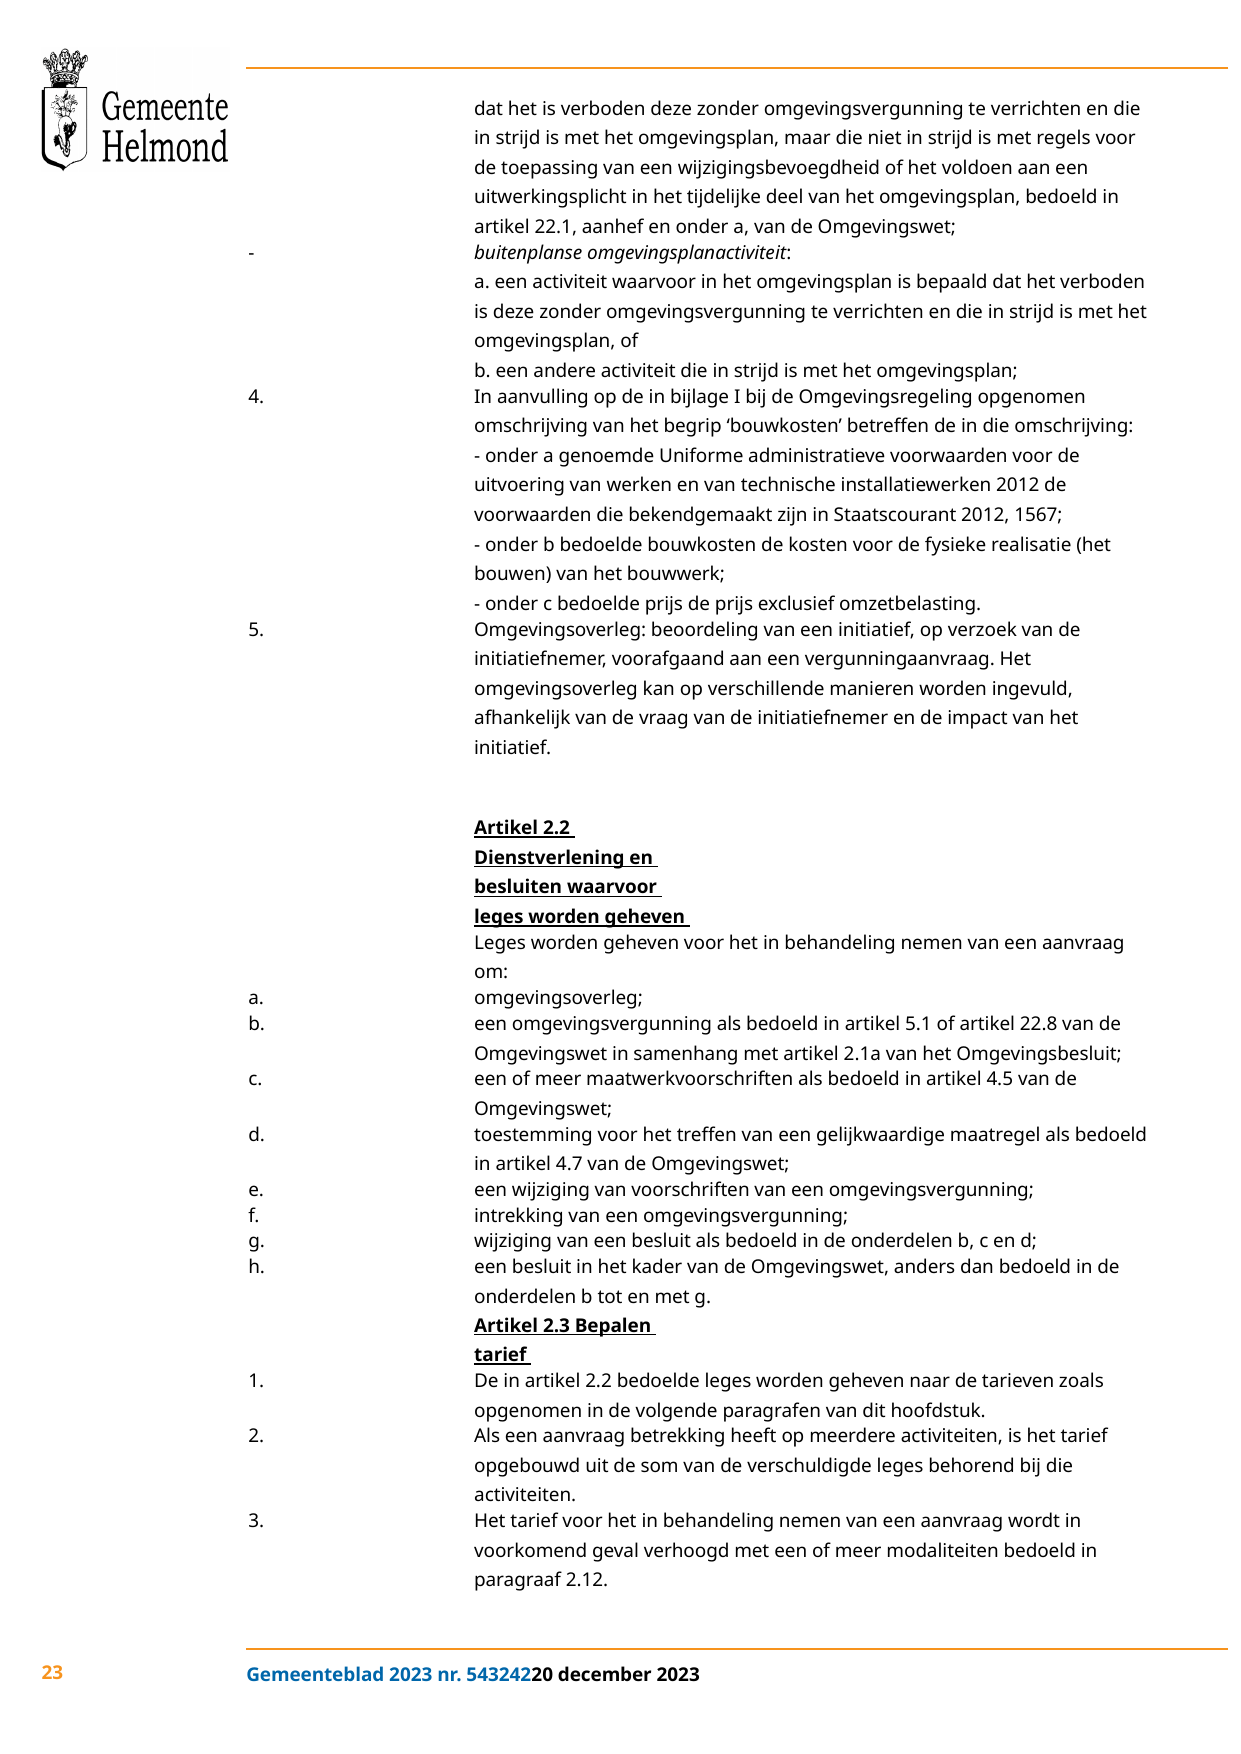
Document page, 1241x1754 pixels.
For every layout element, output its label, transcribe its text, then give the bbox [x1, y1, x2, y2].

table_cell wijziging van een besluit als bedoeld in de onderdelen b, c en d; [474, 1228, 1152, 1253]
table_cell een besluit in het kader van de Omgevingswet, anders dan bedoeld in de onderdelen b tot en met g. [474, 1253, 1152, 1308]
table_cell c. [248, 1065, 474, 1121]
table_cell a. [248, 984, 474, 1010]
table_cell b. [248, 1010, 474, 1065]
table_header [248, 1312, 474, 1367]
table_cell [248, 786, 474, 811]
table_cell [248, 760, 474, 786]
table_header [700, 815, 926, 929]
table_cell g. [248, 1228, 474, 1253]
table_cell dat het is verboden deze zonder omgevingsvergunning te verrichten en die in strijd is met het omgevingsplan, maar die niet in strijd is met regels voor de toepassing van een wijzigingsbevoegdheid of het voldoen aan een uitwerkingsplicht in het tijdelijke deel van het omgevingsplan, bedoeld in artikel 22.1, aanhef en onder a, van de Omgevingswet; [474, 95, 1152, 239]
table_header Artikel 2.3 Bepalen tarief [474, 1312, 700, 1367]
table_cell f. [248, 1202, 474, 1227]
table_cell 3. [248, 1508, 474, 1592]
table_cell Leges worden geheven voor het in behandeling nemen van een aanvraag om: [474, 929, 1152, 984]
table_cell intrekking van een omgevingsvergunning; [474, 1202, 1152, 1227]
table_cell toestemming voor het treffen van een gelijkwaardige maatregel als bedoeld in artikel 4.7 van de Omgevingswet; [474, 1121, 1152, 1176]
table_cell In aanvulling op de in bijlage I bij de Omgevingsregeling opgenomen omschrijving van het begrip ‘bouwkosten’ betreffen de in die omschrijving: - onder a genoemde Uniforme administratieve voorwaarden voor de uitvoering van werken en van technische installatiewerken 2012 de voorwaarden die bekendgemaakt zijn in Staatscourant 2012, 1567; - onder b bedoelde bouwkosten de kosten voor de fysieke realisatie (het bouwen) van het bouwwerk; - onder c bedoelde prijs de prijs exclusief omzetbelasting. [474, 383, 1152, 616]
table_cell - [248, 239, 474, 383]
table_cell Omgevingsoverleg: beoordeling van een initiatief, op verzoek van de initiatiefnemer, voorafgaand aan een vergunningaanvraag. Het omgevingsoverleg kan op verschillende manieren worden ingevuld, afhankelijk van de vraag van de initiatiefnemer en de impact van het initiatief. [474, 616, 1152, 760]
picture [41, 47, 231, 172]
table_cell - [248, 95, 474, 239]
table_cell 4. [248, 383, 474, 616]
table_header [926, 815, 1152, 929]
table_header [700, 1312, 926, 1367]
table_header [248, 815, 474, 929]
table_cell 5. [248, 616, 474, 760]
table_cell e. [248, 1176, 474, 1202]
table_cell een omgevingsvergunning als bedoeld in artikel 5.1 of artikel 22.8 van de Omgevingswet in samenhang met artikel 2.1a van het Omgevingsbesluit; [474, 1010, 1152, 1065]
table_cell 1. [248, 1367, 474, 1422]
table_cell h. [248, 1253, 474, 1308]
table_cell 2. [248, 1423, 474, 1507]
table_cell Als een aanvraag betrekking heeft op meerdere activiteiten, is het tarief opgebouwd uit de som van de verschuldigde leges behorend bij die activiteiten. [474, 1423, 1152, 1507]
table_cell [474, 760, 1152, 786]
table_cell [474, 786, 1152, 811]
table_cell [248, 929, 474, 984]
table_cell De in artikel 2.2 bedoelde leges worden geheven naar de tarieven zoals opgenomen in de volgende paragrafen van dit hoofdstuk. [474, 1367, 1152, 1422]
table_cell Het tarief voor het in behandeling nemen van een aanvraag wordt in voorkomend geval verhoogd met een of meer modaliteiten bedoeld in paragraaf 2.12. [474, 1508, 1152, 1592]
table_header Artikel 2.2 Dienstverlening en besluiten waarvoor leges worden geheven [474, 815, 700, 929]
table_cell buitenplanse omgevingsplanactiviteit: a. een activiteit waarvoor in het omgevingsplan is bepaald dat het verboden is deze zonder omgevingsvergunning te verrichten en die in strijd is met het omgevingsplan, of b. een andere activiteit die in strijd is met het omgevingsplan; [474, 239, 1152, 383]
table_cell omgevingsoverleg; [474, 984, 1152, 1010]
table_cell d. [248, 1121, 474, 1176]
table_cell een of meer maatwerkvoorschriften als bedoeld in artikel 4.5 van de Omgevingswet; [474, 1065, 1152, 1121]
table_cell een wijziging van voorschriften van een omgevingsvergunning; [474, 1176, 1152, 1202]
table_header [926, 1312, 1152, 1367]
